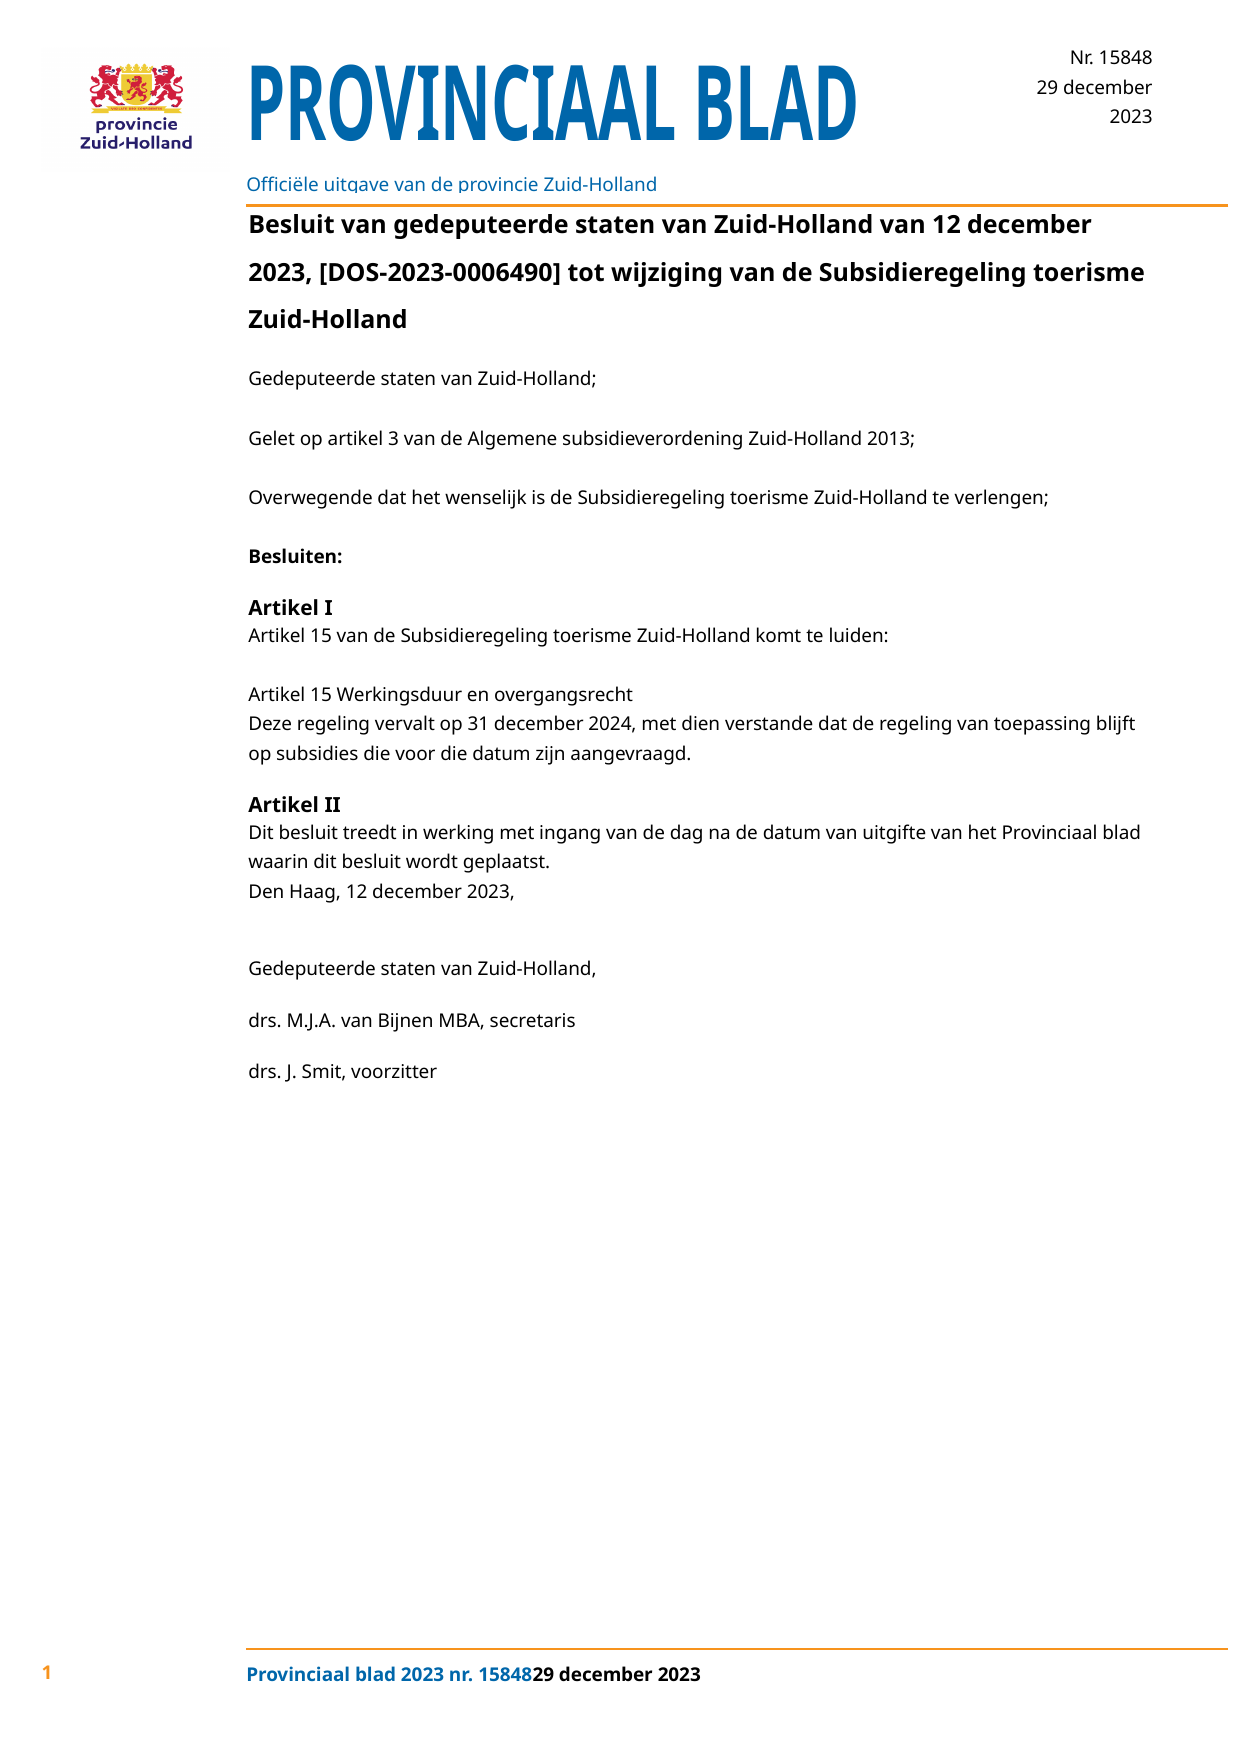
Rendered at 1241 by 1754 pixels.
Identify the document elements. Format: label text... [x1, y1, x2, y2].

picture [41, 47, 231, 172]
text Den Haag, 12 december 2023, [248, 878, 1152, 904]
text Overwegende dat het wenselijk is de Subsidieregeling toerisme Zuid-Holland te verlengen; [248, 484, 1152, 509]
text Dit besluit treedt in werking met ingang van de dag na de datum van uitgifte van het Provinciaal blad waarin dit besluit wordt geplaatst. [248, 819, 1152, 874]
text Gedeputeerde staten van Zuid-Holland, [248, 955, 1152, 981]
text Gelet op artikel 3 van de Algemene subsidieverordening Zuid-Holland 2013; [248, 425, 1152, 450]
text Artikel 15 van de Subsidieregeling toerisme Zuid-Holland komt te luiden: [248, 622, 1152, 648]
text Artikel 15 Werkingsduur en overgangsrecht [248, 681, 1152, 707]
text Besluiten: [248, 543, 1152, 569]
text Artikel I [248, 593, 1152, 622]
text Besluit van gedeputeerde staten van Zuid-Holland van 12 december 2023, [DOS-2023-0006490] tot wijziging van de Subsidieregeling toerisme Zuid-Holland [248, 207, 1152, 336]
text Gedeputeerde staten van Zuid-Holland; [248, 366, 1152, 391]
text Artikel II [248, 791, 1152, 819]
text Deze regeling vervalt op 31 december 2024, met dien verstande dat de regeling van toepassing blijft op subsidies die voor die datum zijn aangevraagd. [248, 711, 1152, 766]
text drs. J. Smit, voorzitter [248, 1058, 1152, 1084]
text drs. M.J.A. van Bijnen MBA, secretaris [248, 1007, 1152, 1033]
